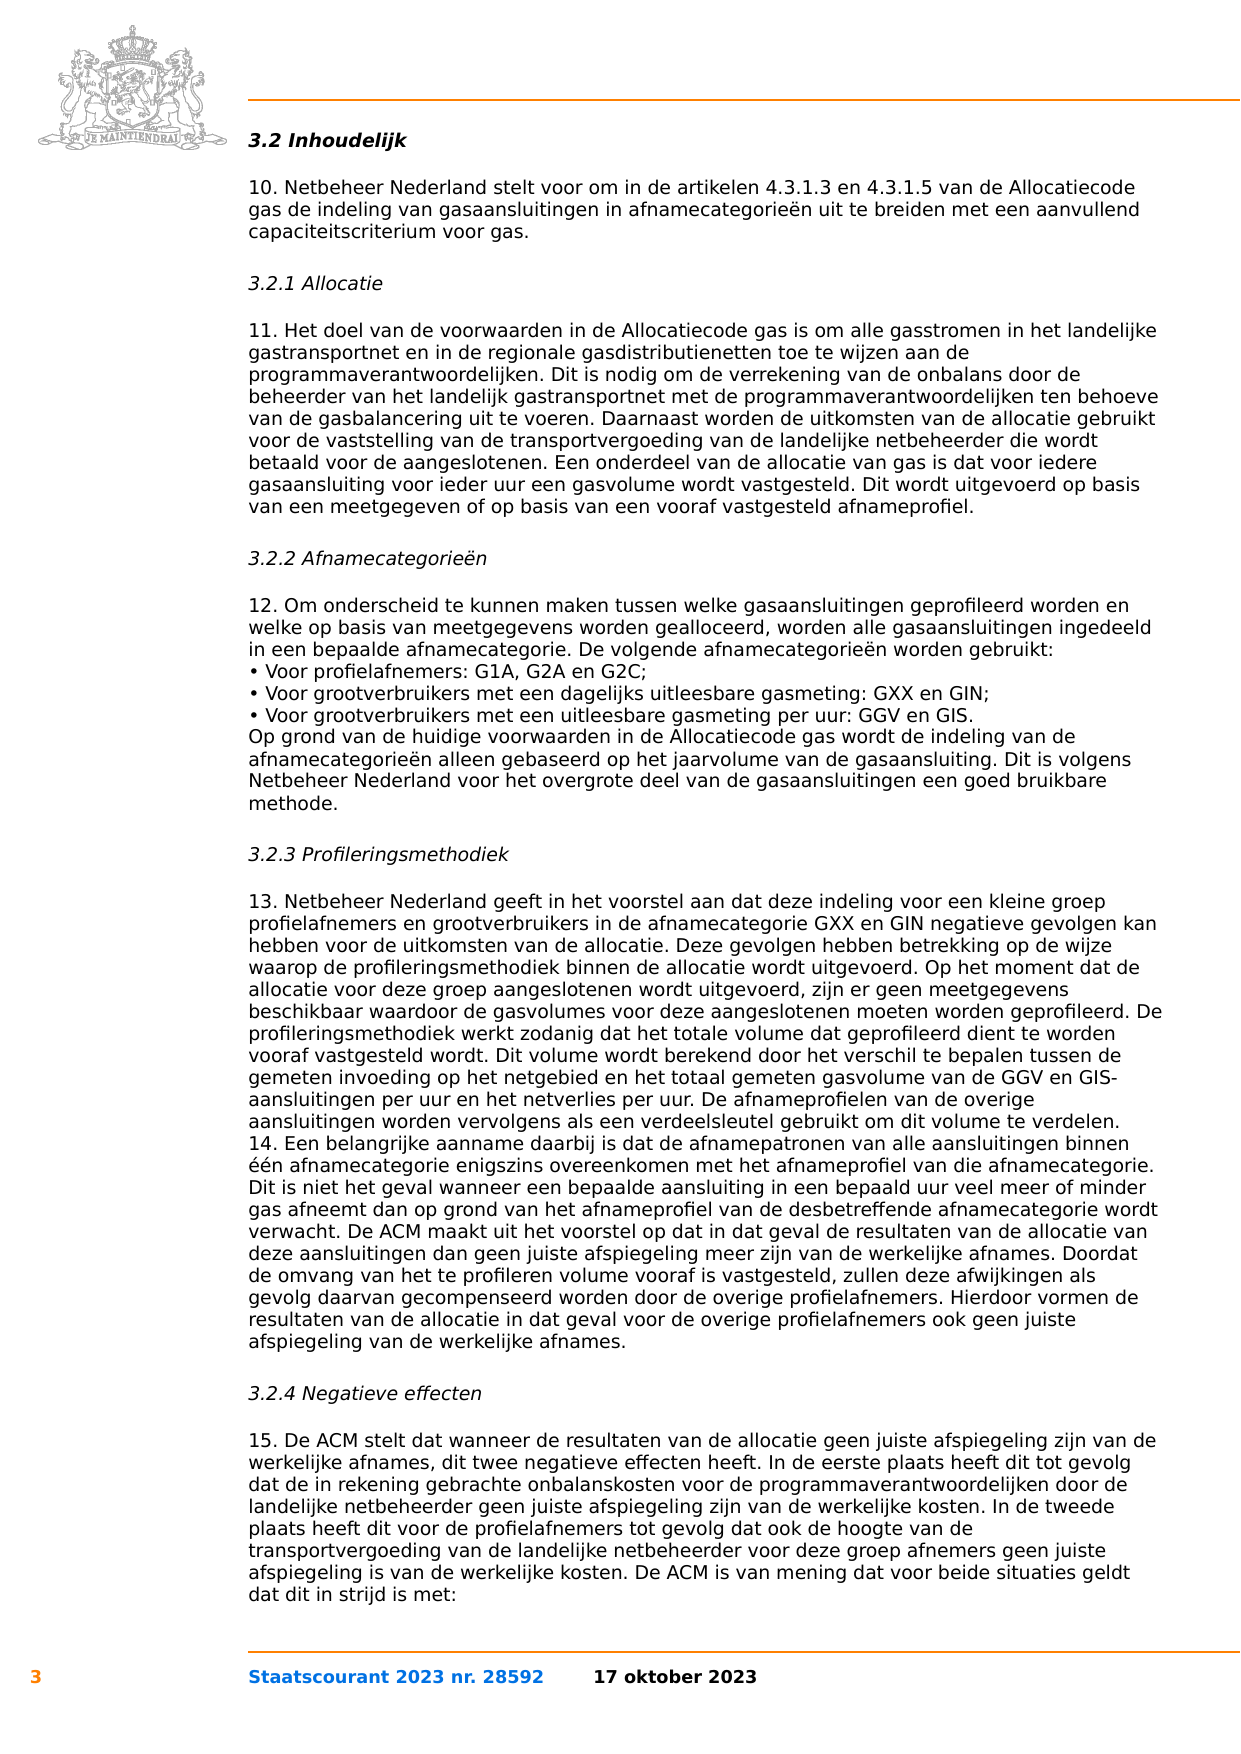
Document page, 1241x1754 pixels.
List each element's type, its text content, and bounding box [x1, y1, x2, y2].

text 14. Een belangrijke aanname daarbij is dat de afnamepatronen van alle aansluitingen binnen één afnamecategorie enigszins overeenkomen met het afnameprofiel van die afnamecategorie. Dit is niet het geval wanneer een bepaalde aansluiting in een bepaald uur veel meer of minder gas afneemt dan op grond van het afnameprofiel van de desbetreffende afnamecategorie wordt verwacht. De ACM maakt uit het voorstel op dat in dat geval de resultaten van de allocatie van deze aansluitingen dan geen juiste afspiegeling meer zijn van de werkelijke afnames. Doordat de omvang van het te profileren volume vooraf is vastgesteld, zullen deze afwijkingen als gevolg daarvan gecompenseerd worden door de overige profielafnemers. Hierdoor vormen de resultaten van de allocatie in dat geval voor de overige profielafnemers ook geen juiste afspiegeling van de werkelijke afnames. [248, 1133, 1163, 1353]
subtitle 3.2.2 Afnamecategorieën [248, 548, 1163, 569]
text 13. Netbeheer Nederland geeft in het voorstel aan dat deze indeling voor een kleine groep profielafnemers en grootverbruikers in de afnamecategorie GXX en GIN negatieve gevolgen kan hebben voor de uitkomsten van de allocatie. Deze gevolgen hebben betrekking op de wijze waarop de profileringsmethodiek binnen de allocatie wordt uitgevoerd. Op het moment dat de allocatie voor deze groep aangeslotenen wordt uitgevoerd, zijn er geen meetgegevens beschikbaar waardoor de gasvolumes voor deze aangeslotenen moeten worden geprofileerd. De profileringsmethodiek werkt zodanig dat het totale volume dat geprofileerd dient te worden vooraf vastgesteld wordt. Dit volume wordt berekend door het verschil te bepalen tussen de gemeten invoeding op het netgebied en het totaal gemeten gasvolume van de GGV en GIS-aansluitingen per uur en het netverlies per uur. De afnameprofielen van de overige aansluitingen worden vervolgens als een verdeelsleutel gebruikt om dit volume te verdelen. [248, 891, 1163, 1133]
subtitle 3.2 Inhoudelijk [248, 130, 1163, 152]
text • Voor grootverbruikers met een uitleesbare gasmeting per uur: GGV en GIS. [248, 704, 1163, 726]
text 15. De ACM stelt dat wanneer de resultaten van de allocatie geen juiste afspiegeling zijn van de werkelijke afnames, dit twee negatieve effecten heeft. In de eerste plaats heeft dit tot gevolg dat de in rekening gebrachte onbalanskosten voor de programmaverantwoordelijken door de landelijke netbeheerder geen juiste afspiegeling zijn van de werkelijke kosten. In de tweede plaats heeft dit voor de profielafnemers tot gevolg dat ook de hoogte van de transportvergoeding van de landelijke netbeheerder voor deze groep afnemers geen juiste afspiegeling is van de werkelijke kosten. De ACM is van mening dat voor beide situaties geldt dat dit in strijd is met: [248, 1430, 1163, 1606]
text • Voor grootverbruikers met een dagelijks uitleesbare gasmeting: GXX en GIN; [248, 682, 1163, 704]
text Op grond van de huidige voorwaarden in de Allocatiecode gas wordt de indeling van de afnamecategorieën alleen gebaseerd op het jaarvolume van de gasaansluiting. Dit is volgens Netbeheer Nederland voor het overgrote deel van de gasaansluitingen een goed bruikbare methode. [248, 726, 1163, 814]
text 12. Om onderscheid te kunnen maken tussen welke gasaansluitingen geprofileerd worden en welke op basis van meetgegevens worden gealloceerd, worden alle gasaansluitingen ingedeeld in een bepaalde afnamecategorie. De volgende afnamecategorieën worden gebruikt: [248, 594, 1163, 661]
picture [38, 25, 227, 150]
text • Voor profielafnemers: G1A, G2A en G2C; [248, 661, 1163, 682]
subtitle 3.2.3 Profileringsmethodiek [248, 844, 1163, 866]
subtitle 3.2.1 Allocatie [248, 273, 1163, 295]
text 10. Netbeheer Nederland stelt voor om in de artikelen 4.3.1.3 en 4.3.1.5 van de Allocatiecode gas de indeling van gasaansluitingen in afnamecategorieën uit te breiden met een aanvullend capaciteitscriterium voor gas. [248, 177, 1163, 243]
text 11. Het doel van de voorwaarden in de Allocatiecode gas is om alle gasstromen in het landelijke gastransportnet en in de regionale gasdistributienetten toe te wijzen aan de programmaverantwoordelijken. Dit is nodig om de verrekening van de onbalans door de beheerder van het landelijk gastransportnet met de programmaverantwoordelijken ten behoeve van de gasbalancering uit te voeren. Daarnaast worden de uitkomsten van de allocatie gebruikt voor de vaststelling van de transportvergoeding van de landelijke netbeheerder die wordt betaald voor de aangeslotenen. Een onderdeel van de allocatie van gas is dat voor iedere gasaansluiting voor ieder uur een gasvolume wordt vastgesteld. Dit wordt uitgevoerd op basis van een meetgegeven of op basis van een vooraf vastgesteld afnameprofiel. [248, 320, 1163, 518]
subtitle 3.2.4 Negatieve effecten [248, 1383, 1163, 1405]
